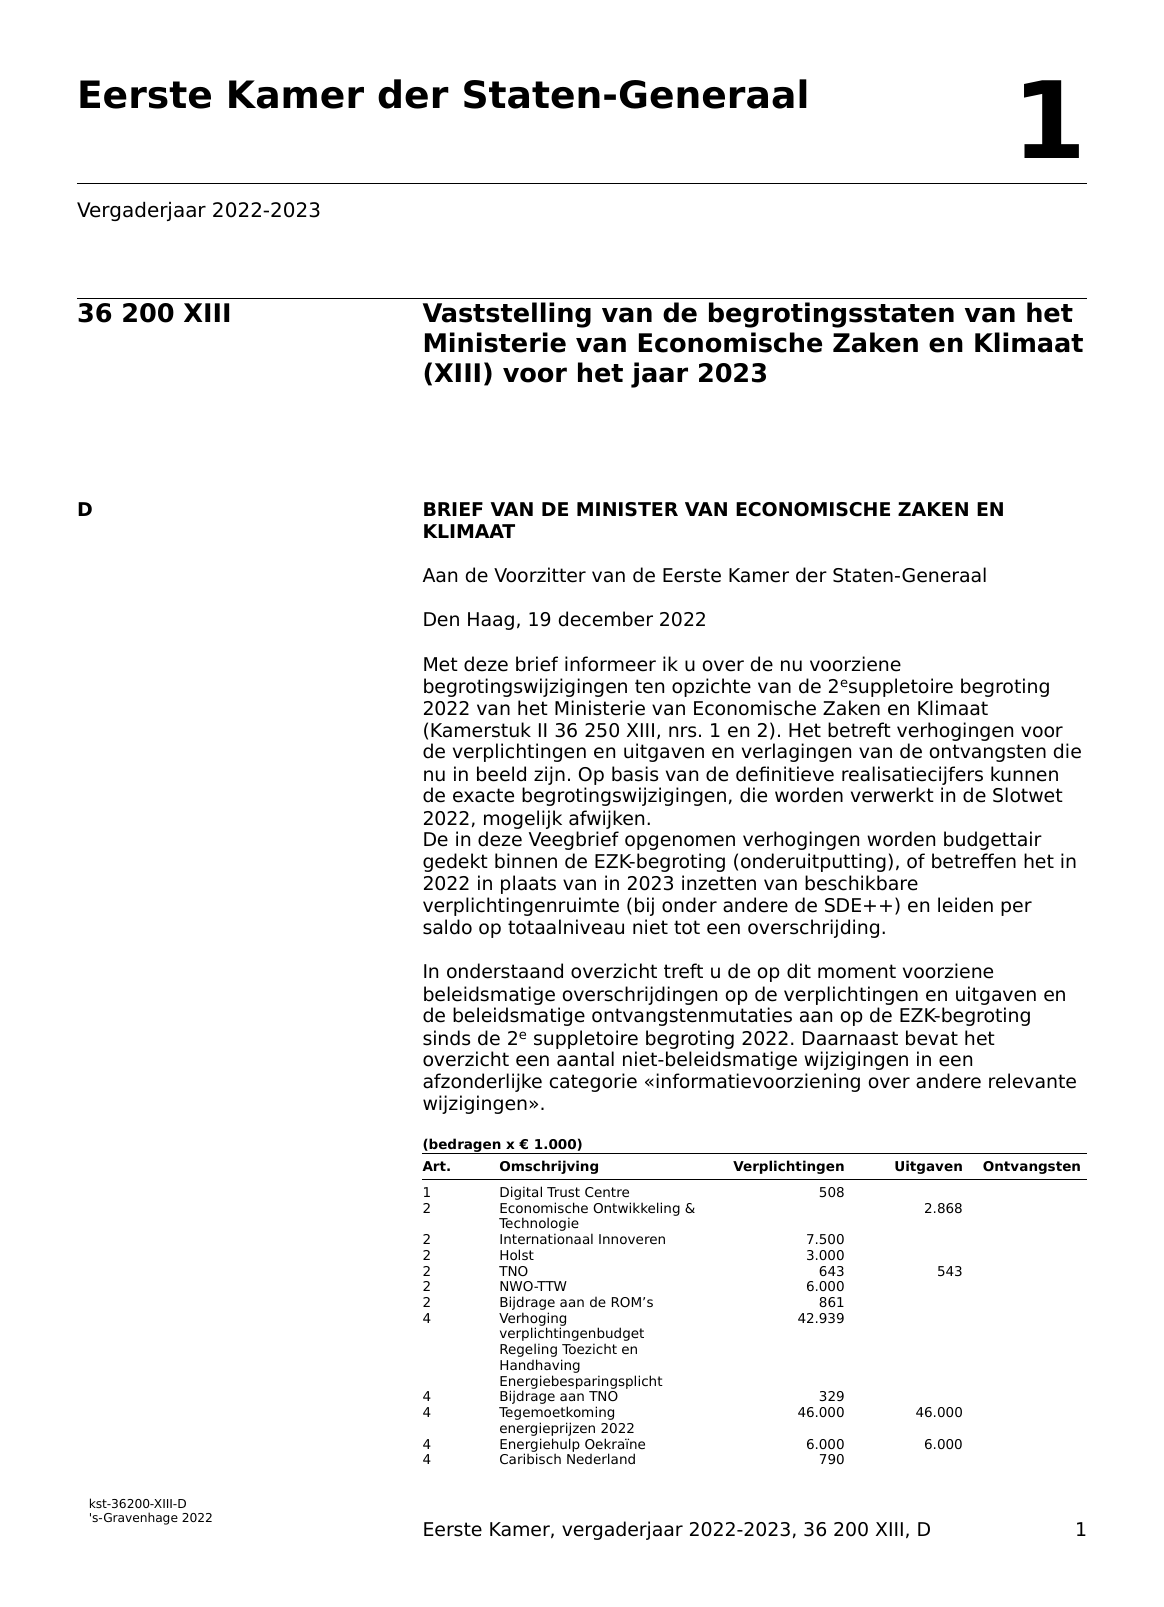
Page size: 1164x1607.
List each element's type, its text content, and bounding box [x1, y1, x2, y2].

table_cell Energiehulp Oekraïne [493, 1436, 706, 1452]
table_cell Ontvangsten [969, 1154, 1087, 1179]
table_cell [969, 1389, 1087, 1405]
table_cell Verplichtingen [706, 1154, 850, 1179]
table_header Eerste Kamer der Staten-Generaal [77, 59, 886, 183]
table_cell 1 [422, 1180, 493, 1201]
table_cell 7.500 [706, 1232, 850, 1248]
table_cell 508 [706, 1180, 850, 1201]
table_cell 46.000 [850, 1405, 968, 1436]
table_cell [969, 1311, 1087, 1389]
table_cell 2 [422, 1264, 493, 1279]
table_cell [850, 1389, 968, 1405]
table_cell 329 [706, 1389, 850, 1405]
table_cell Art. [422, 1154, 493, 1179]
text kst-36200-XIII-D [88, 1497, 323, 1511]
table_cell Internationaal Innoveren [493, 1232, 706, 1248]
table_cell [969, 1452, 1087, 1468]
table_cell [850, 1311, 968, 1389]
table_cell 46.000 [706, 1405, 850, 1436]
table_cell 543 [850, 1264, 968, 1279]
table_cell TNO [493, 1264, 706, 1279]
table_cell 6.000 [706, 1279, 850, 1295]
table_cell [850, 1248, 968, 1263]
table_header (bedragen x € 1.000) [422, 1137, 1087, 1153]
table_cell 2 [422, 1279, 493, 1295]
table_cell Economische Ontwikkeling & Technologie [493, 1201, 706, 1232]
table_cell [969, 1279, 1087, 1295]
table_cell [850, 1295, 968, 1311]
table_cell Verhoging verplichtingenbudget Regeling Toezicht en Handhaving Energiebesparingsplicht [493, 1311, 706, 1389]
table_cell 2.868 [850, 1201, 968, 1232]
table_cell 42.939 [706, 1311, 850, 1389]
table_cell Tegemoetkoming energieprijzen 2022 [493, 1405, 706, 1436]
table_cell 4 [422, 1405, 493, 1436]
table_cell Bijdrage aan TNO [493, 1389, 706, 1405]
table_cell [969, 1180, 1087, 1201]
table_cell [850, 1180, 968, 1201]
table_cell 2 [422, 1232, 493, 1248]
table_cell Digital Trust Centre [493, 1180, 706, 1201]
table_cell Uitgaven [850, 1154, 968, 1179]
table_cell 4 [422, 1436, 493, 1452]
table_cell [969, 1201, 1087, 1232]
table_cell Vergaderjaar 2022-2023 [77, 184, 1087, 298]
table_cell Bijdrage aan de ROM’s [493, 1295, 706, 1311]
table_cell 6.000 [850, 1436, 968, 1452]
table_cell [850, 1452, 968, 1468]
table_cell NWO-TTW [493, 1279, 706, 1295]
table_cell 861 [706, 1295, 850, 1311]
table_header 1 [886, 59, 1087, 183]
table_cell [706, 1201, 850, 1232]
table_cell 643 [706, 1264, 850, 1279]
table_cell [850, 1232, 968, 1248]
table_cell Caribisch Nederland [493, 1452, 706, 1468]
text Den Haag, 19 december 2022 [422, 609, 1087, 631]
subtitle D BRIEF VAN DE MINISTER VAN ECONOMISCHE ZAKEN EN KLIMAAT [77, 499, 1087, 543]
table_cell 3.000 [706, 1248, 850, 1263]
text De in deze Veegbrief opgenomen verhogingen worden budgettair gedekt binnen de EZK-begroting (onderuitputting), of betreffen het in 2022 in plaats van in 2023 inzetten van beschikbare verplichtingenruimte (bij onder andere de SDE++) en leiden per saldo op totaalniveau niet tot een overschrijding. [422, 829, 1087, 939]
text Aan de Voorzitter van de Eerste Kamer der Staten-Generaal [422, 565, 1087, 587]
table_cell [969, 1232, 1087, 1248]
table_cell [969, 1264, 1087, 1279]
table_cell 790 [706, 1452, 850, 1468]
table_cell Omschrijving [493, 1154, 706, 1179]
table_cell [969, 1295, 1087, 1311]
table_cell 4 [422, 1311, 493, 1389]
table_cell 4 [422, 1452, 493, 1468]
table_cell 6.000 [706, 1436, 850, 1452]
table_cell Holst [493, 1248, 706, 1263]
text 's-Gravenhage 2022 [88, 1511, 323, 1525]
table_cell [969, 1436, 1087, 1452]
table_cell [969, 1405, 1087, 1436]
table_cell 4 [422, 1389, 493, 1405]
table_cell 2 [422, 1248, 493, 1263]
table_cell [850, 1279, 968, 1295]
table_cell 2 [422, 1295, 493, 1311]
table_cell 2 [422, 1201, 493, 1232]
subtitle 36 200 XIII Vaststelling van de begrotingsstaten van het Ministerie van Economische Zaken en Klimaat (XIII) voor het jaar 2023 [77, 299, 1087, 388]
table_cell [969, 1248, 1087, 1263]
text In onderstaand overzicht treft u de op dit moment voorziene beleidsmatige overschrijdingen op de verplichtingen en uitgaven en de beleidsmatige ontvangstenmutaties aan op de EZK-begroting sinds de 2e suppletoire begroting 2022. Daarnaast bevat het overzicht een aantal niet-beleidsmatige wijzigingen in een afzonderlijke categorie «informatievoorziening over andere relevante wijzigingen». [422, 961, 1087, 1115]
text Met deze brief informeer ik u over de nu voorziene begrotingswijzigingen ten opzichte van de 2esuppletoire begroting 2022 van het Ministerie van Economische Zaken en Klimaat (Kamerstuk II 36 250 XIII, nrs. 1 en 2). Het betreft verhogingen voor de verplichtingen en uitgaven en verlagingen van de ontvangsten die nu in beeld zijn. Op basis van de definitieve realisatiecijfers kunnen de exacte begrotingswijzigingen, die worden verwerkt in de Slotwet 2022, mogelijk afwijken. [422, 653, 1087, 829]
